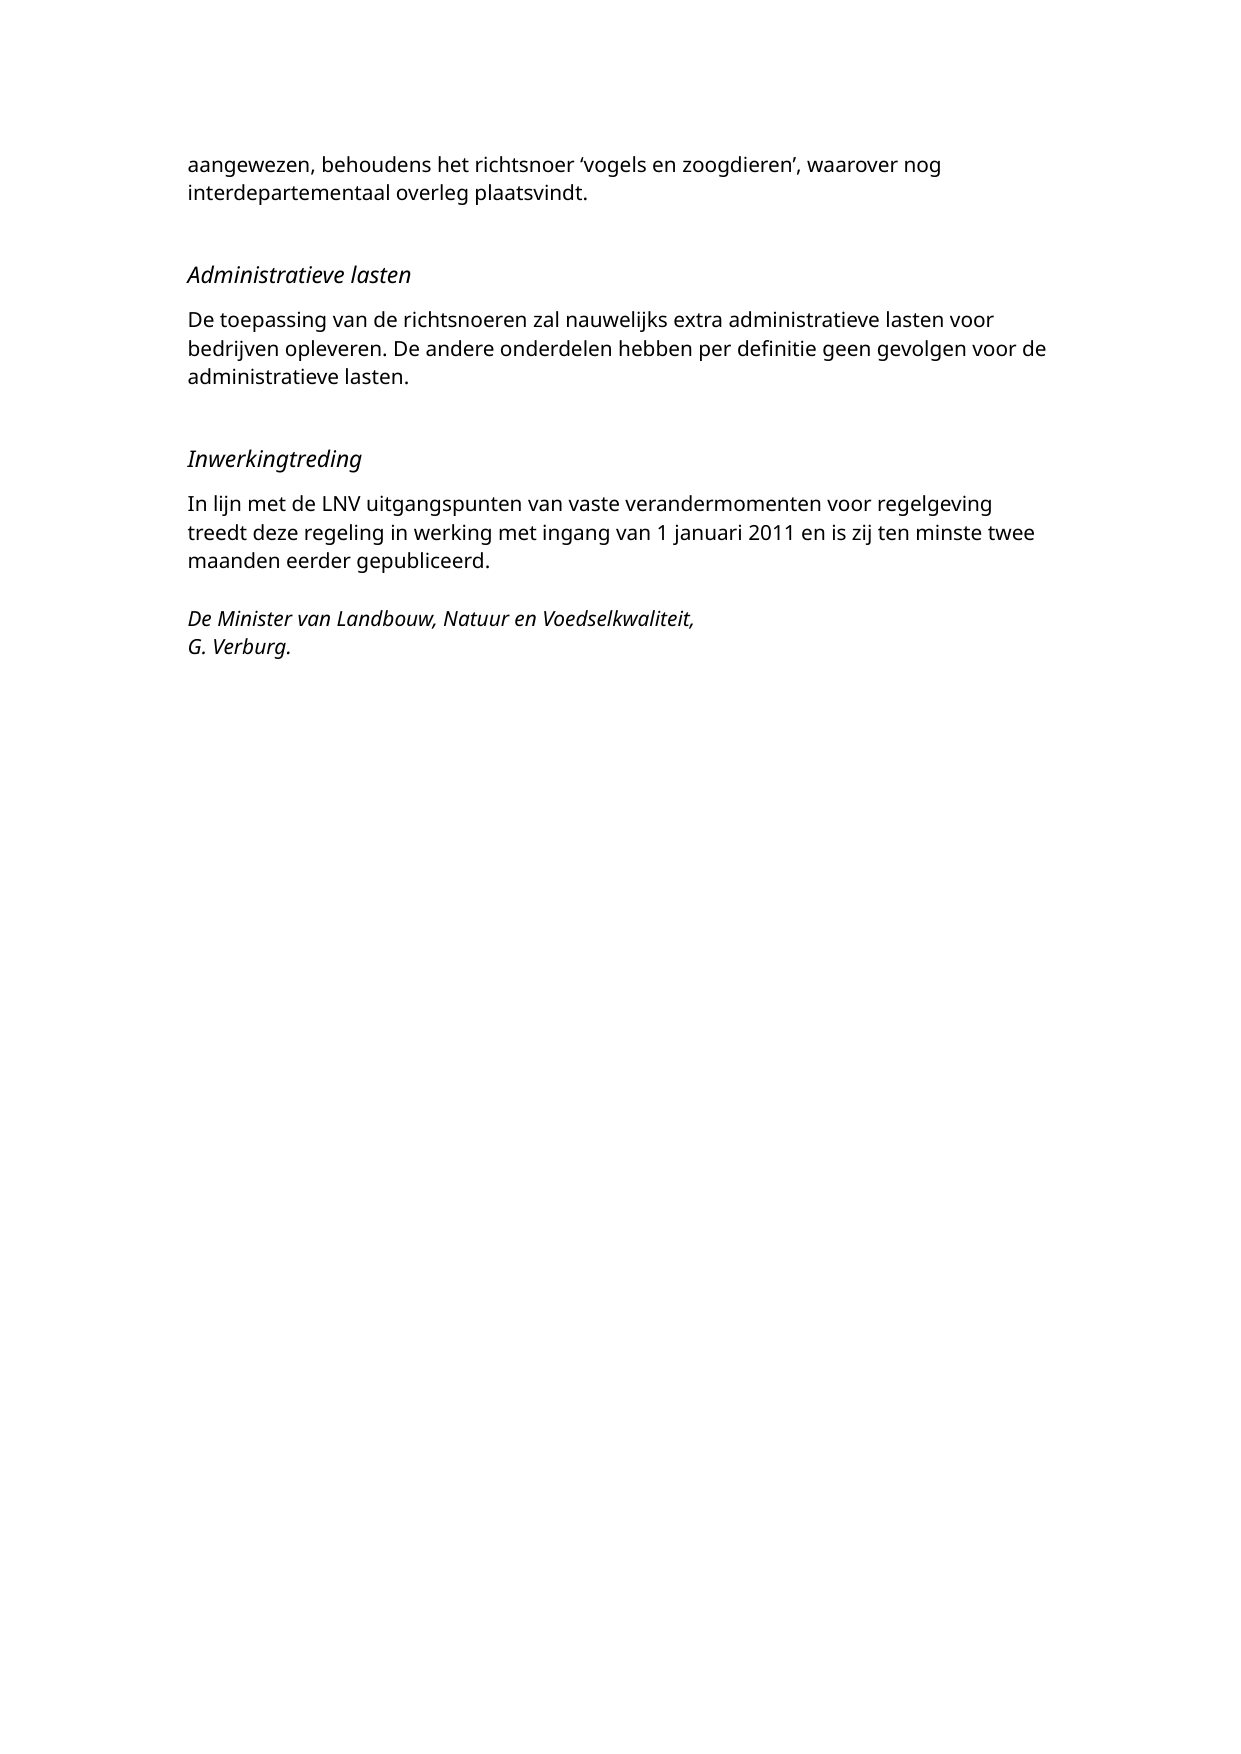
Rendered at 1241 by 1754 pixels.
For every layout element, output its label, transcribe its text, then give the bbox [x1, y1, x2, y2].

text De toepassing van de richtsnoeren zal nauwelijks extra administratieve lasten voor bedrijven opleveren. De andere onderdelen hebben per definitie geen gevolgen voor de administratieve lasten. [187, 306, 1053, 391]
text De Minister van Landbouw, Natuur en Voedselkwaliteit, [187, 604, 1053, 632]
subtitle Inwerkingtreding [187, 443, 1053, 474]
text aangewezen, behoudens het richtsnoer ‘vogels en zoogdieren’, waarover nog interdepartementaal overleg plaatsvindt. [187, 150, 1053, 207]
text G. Verburg. [187, 632, 1053, 661]
text In lijn met de LNV uitgangspunten van vaste verandermomenten voor regelgeving treedt deze regeling in werking met ingang van 1 januari 2011 en is zij ten minste twee maanden eerder gepubliceerd. [187, 489, 1053, 574]
subtitle Administratieve lasten [187, 259, 1053, 291]
